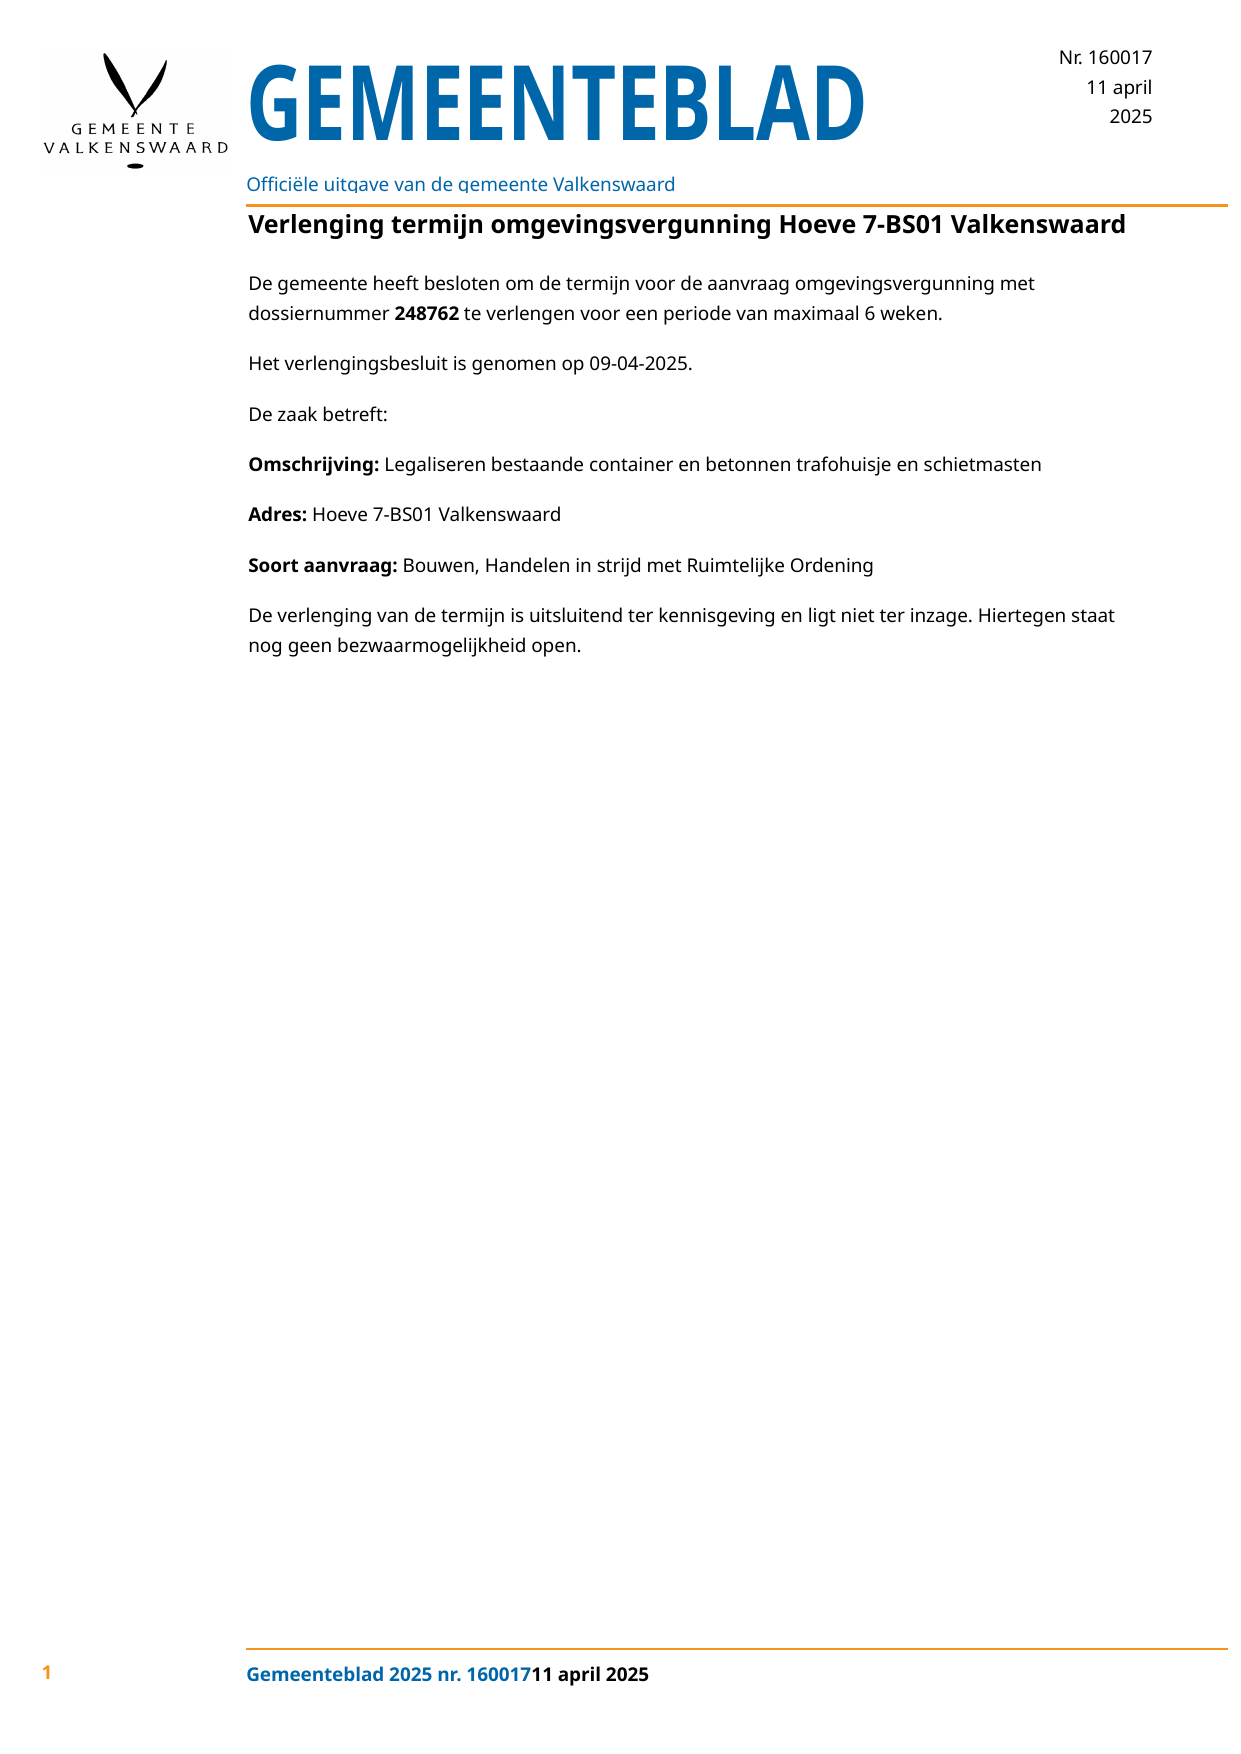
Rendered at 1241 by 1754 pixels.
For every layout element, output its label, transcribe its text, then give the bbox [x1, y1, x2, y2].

text Adres: Hoeve 7-BS01 Valkenswaard [248, 502, 1152, 527]
text Verlenging termijn omgevingsvergunning Hoeve 7-BS01 Valkenswaard [248, 207, 1152, 241]
text Het verlengingsbesluit is genomen op 09-04-2025. [248, 350, 1152, 376]
text Omschrijving: Legaliseren bestaande container en betonnen trafohuisje en schietmasten [248, 451, 1152, 477]
text De gemeente heeft besloten om de termijn voor de aanvraag omgevingsvergunning met dossiernummer 248762 te verlengen voor een periode van maximaal 6 weken. [248, 270, 1152, 326]
picture [41, 47, 231, 172]
text Soort aanvraag: Bouwen, Handelen in strijd met Ruimtelijke Ordening [248, 552, 1152, 578]
text De zaak betreft: [248, 401, 1152, 426]
text De verlenging van de termijn is uitsluitend ter kennisgeving en ligt niet ter inzage. Hiertegen staat nog geen bezwaarmogelijkheid open. [248, 602, 1152, 658]
